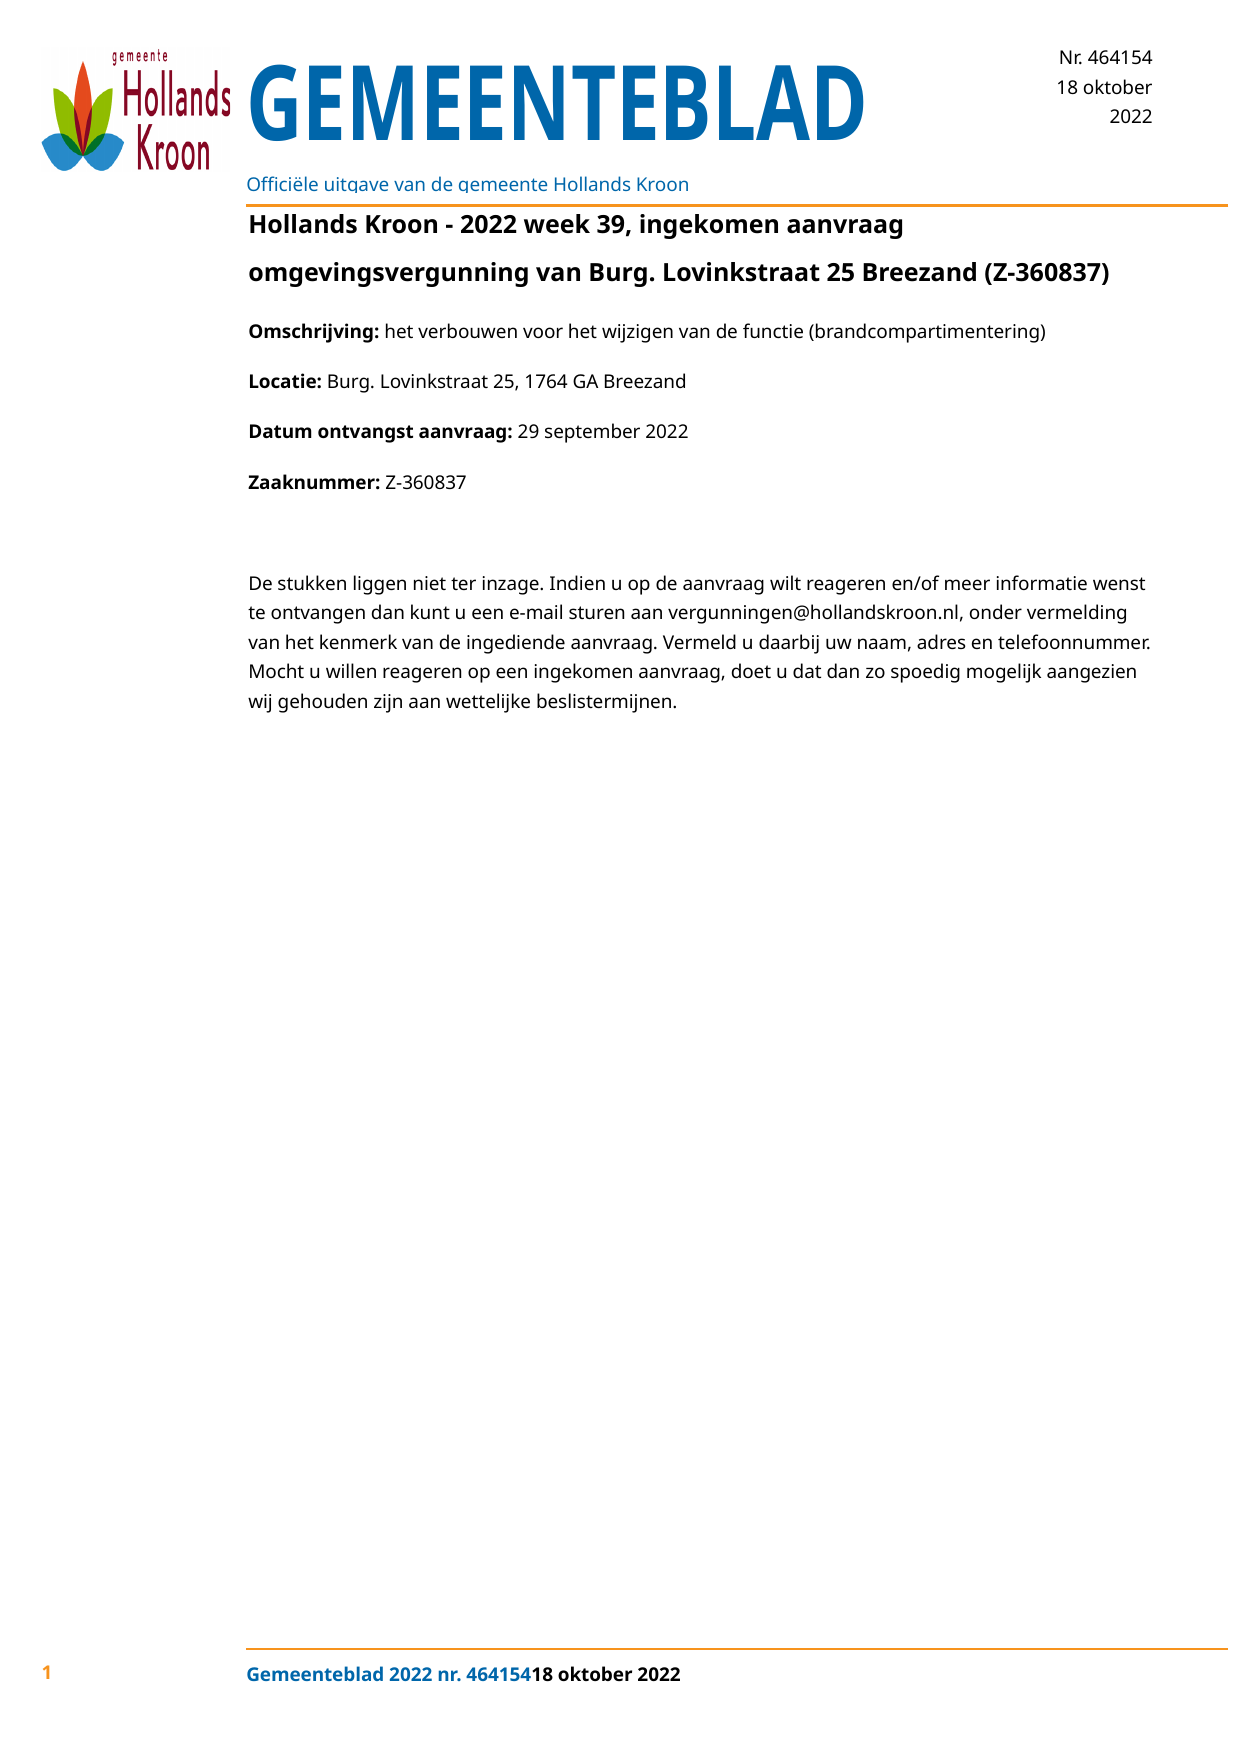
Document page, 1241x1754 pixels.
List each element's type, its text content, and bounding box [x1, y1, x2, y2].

text Hollands Kroon - 2022 week 39, ingekomen aanvraag omgevingsvergunning van Burg. Lovinkstraat 25 Breezand (Z-360837) [248, 207, 1152, 288]
text Zaaknummer: Z-360837 [248, 469, 1152, 495]
text Locatie: Burg. Lovinkstraat 25, 1764 GA Breezand [248, 368, 1152, 394]
text Omschrijving: het verbouwen voor het wijzigen van de functie (brandcompartimentering) [248, 318, 1152, 344]
text Datum ontvangst aanvraag: 29 september 2022 [248, 419, 1152, 444]
picture [41, 47, 231, 172]
text De stukken liggen niet ter inzage. Indien u op de aanvraag wilt reageren en/of meer informatie wenst te ontvangen dan kunt u een e-mail sturen aan vergunningen@hollandskroon.nl, onder vermelding van het kenmerk van de ingediende aanvraag. Vermeld u daarbij uw naam, adres en telefoonnummer. Mocht u willen reageren op een ingekomen aanvraag, doet u dat dan zo spoedig mogelijk aangezien wij gehouden zijn aan wettelijke beslistermijnen. [248, 570, 1152, 714]
